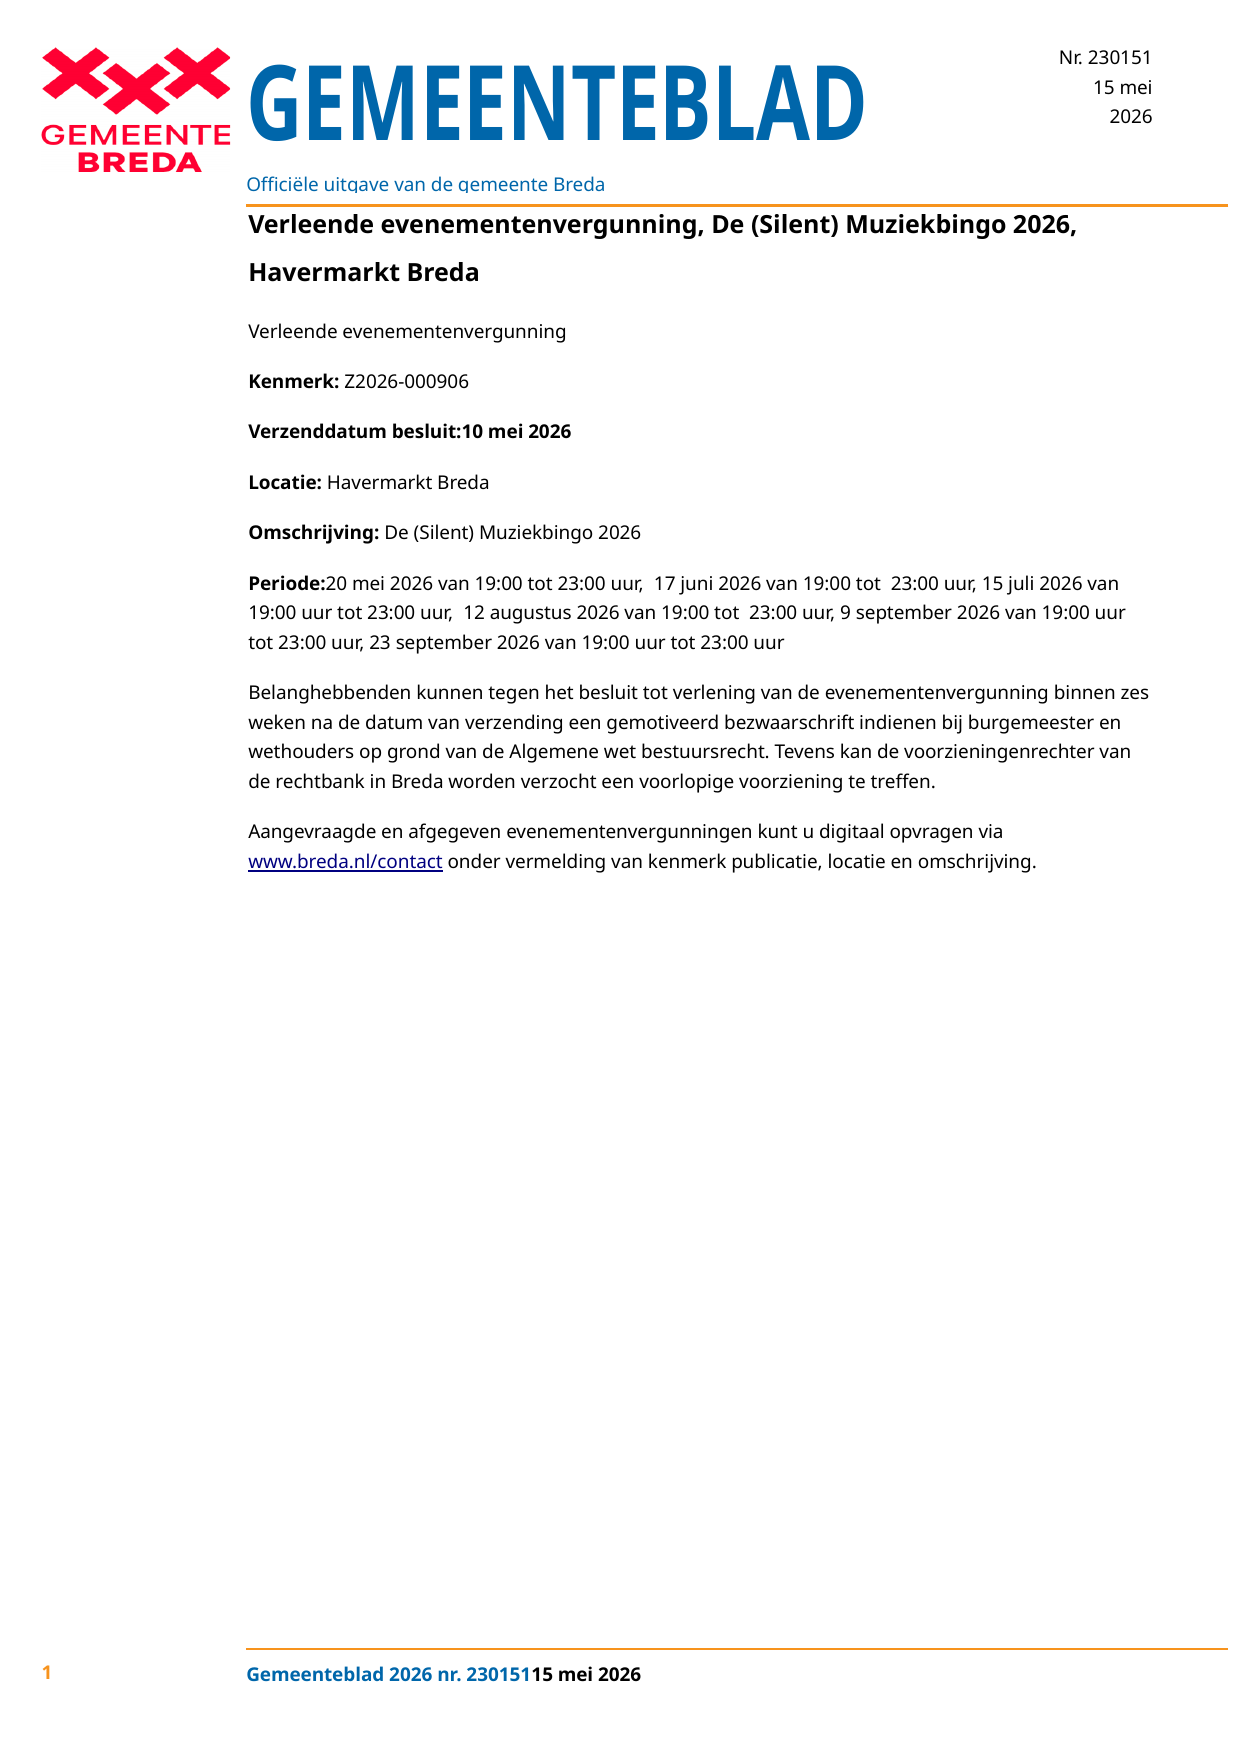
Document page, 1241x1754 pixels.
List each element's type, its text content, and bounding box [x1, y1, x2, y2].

text Verzenddatum besluit:10 mei 2026 [248, 419, 1152, 444]
text Aangevraagde en afgegeven evenementenvergunningen kunt u digitaal opvragen via www.breda.nl/contact onder vermelding van kenmerk publicatie, locatie en omschrijving. [248, 819, 1152, 874]
picture [41, 47, 231, 172]
text Omschrijving: De (Silent) Muziekbingo 2026 [248, 519, 1152, 545]
text Verleende evenementenvergunning [248, 318, 1152, 344]
text Periode:20 mei 2026 van 19:00 tot 23:00 uur, 17 juni 2026 van 19:00 tot 23:00 uur, 15 juli 2026 van 19:00 uur tot 23:00 uur, 12 augustus 2026 van 19:00 tot 23:00 uur, 9 september 2026 van 19:00 uur tot 23:00 uur, 23 september 2026 van 19:00 uur tot 23:00 uur [248, 570, 1152, 655]
text Locatie: Havermarkt Breda [248, 469, 1152, 495]
text Verleende evenementenvergunning, De (Silent) Muziekbingo 2026, Havermarkt Breda [248, 207, 1152, 288]
text Kenmerk: Z2026-000906 [248, 368, 1152, 394]
text Belanghebbenden kunnen tegen het besluit tot verlening van de evenementenvergunning binnen zes weken na de datum van verzending een gemotiveerd bezwaarschrift indienen bij burgemeester en wethouders op grond van de Algemene wet bestuursrecht. Tevens kan de voorzieningenrechter van de rechtbank in Breda worden verzocht een voorlopige voorziening te treffen. [248, 679, 1152, 794]
